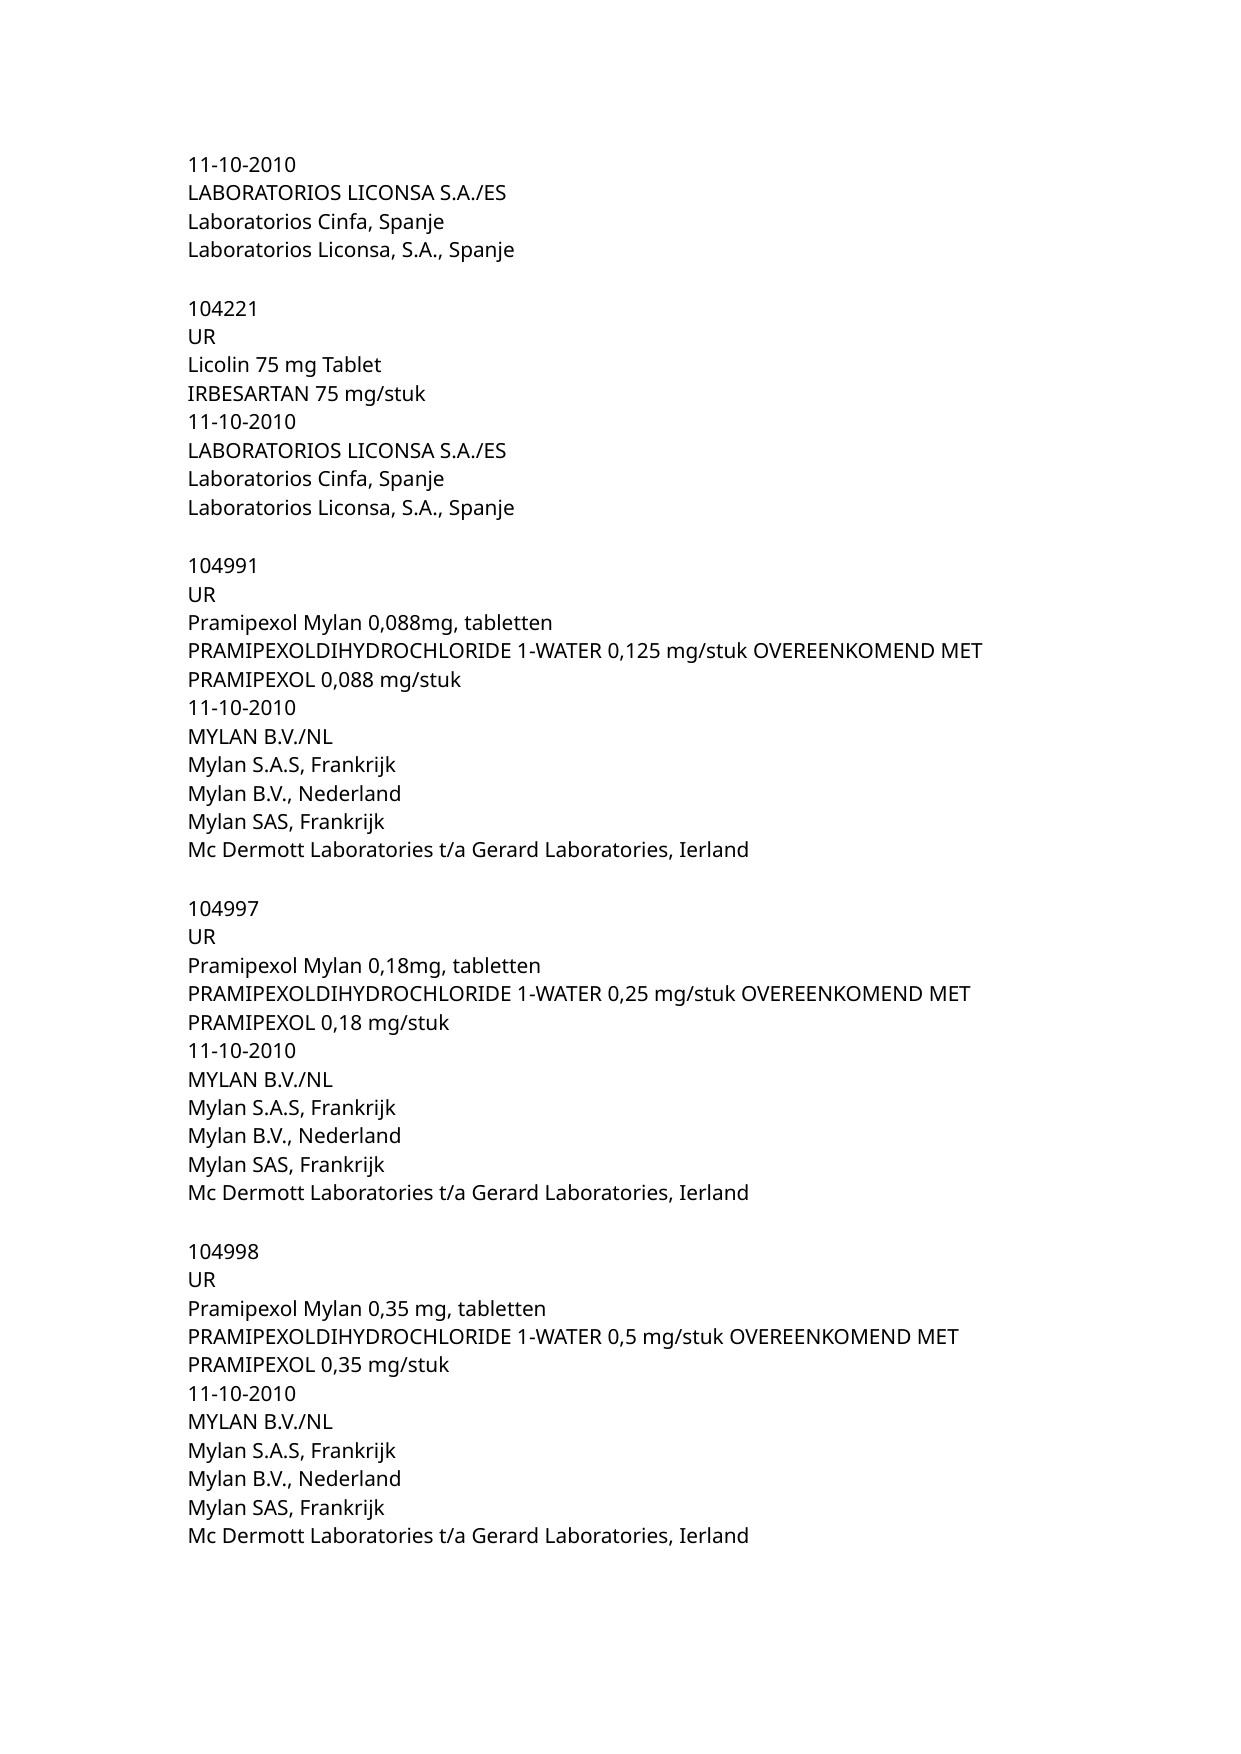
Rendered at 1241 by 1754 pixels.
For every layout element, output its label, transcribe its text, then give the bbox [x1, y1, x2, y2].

text Mylan SAS, Frankrijk [187, 1493, 1053, 1521]
text 11-10-2010 [187, 407, 1053, 436]
text 104221 [187, 294, 1053, 322]
text UR [187, 1265, 1053, 1294]
text LABORATORIOS LICONSA S.A./ES [187, 178, 1053, 207]
text IRBESARTAN 75 mg/stuk [187, 379, 1053, 407]
text Pramipexol Mylan 0,18mg, tabletten [187, 951, 1053, 979]
text Mylan B.V., Nederland [187, 779, 1053, 807]
text PRAMIPEXOLDIHYDROCHLORIDE 1-WATER 0,125 mg/stuk OVEREENKOMEND MET PRAMIPEXOL 0,088 mg/stuk [187, 637, 1053, 693]
text Mc Dermott Laboratories t/a Gerard Laboratories, Ierland [187, 1178, 1053, 1207]
text MYLAN B.V./NL [187, 1407, 1053, 1436]
text Pramipexol Mylan 0,088mg, tabletten [187, 608, 1053, 637]
text LABORATORIOS LICONSA S.A./ES [187, 436, 1053, 464]
text Mylan S.A.S, Frankrijk [187, 1436, 1053, 1464]
text Laboratorios Liconsa, S.A., Spanje [187, 235, 1053, 264]
text Mylan S.A.S, Frankrijk [187, 1093, 1053, 1122]
text Laboratorios Cinfa, Spanje [187, 464, 1053, 493]
text Mylan SAS, Frankrijk [187, 1150, 1053, 1178]
text Mylan S.A.S, Frankrijk [187, 750, 1053, 779]
text Laboratorios Cinfa, Spanje [187, 207, 1053, 235]
text MYLAN B.V./NL [187, 1065, 1053, 1093]
text UR [187, 322, 1053, 351]
text 11-10-2010 [187, 1036, 1053, 1065]
text 11-10-2010 [187, 693, 1053, 722]
text Licolin 75 mg Tablet [187, 351, 1053, 379]
text Mc Dermott Laboratories t/a Gerard Laboratories, Ierland [187, 836, 1053, 864]
text 104997 [187, 894, 1053, 922]
text Mylan B.V., Nederland [187, 1464, 1053, 1493]
text 104998 [187, 1237, 1053, 1265]
text UR [187, 922, 1053, 951]
text MYLAN B.V./NL [187, 722, 1053, 750]
text PRAMIPEXOLDIHYDROCHLORIDE 1-WATER 0,5 mg/stuk OVEREENKOMEND MET PRAMIPEXOL 0,35 mg/stuk [187, 1322, 1053, 1379]
text Mc Dermott Laboratories t/a Gerard Laboratories, Ierland [187, 1521, 1053, 1550]
text PRAMIPEXOLDIHYDROCHLORIDE 1-WATER 0,25 mg/stuk OVEREENKOMEND MET PRAMIPEXOL 0,18 mg/stuk [187, 979, 1053, 1036]
text 11-10-2010 [187, 150, 1053, 178]
text Pramipexol Mylan 0,35 mg, tabletten [187, 1294, 1053, 1322]
text 11-10-2010 [187, 1379, 1053, 1407]
text 104991 [187, 551, 1053, 580]
text Laboratorios Liconsa, S.A., Spanje [187, 493, 1053, 521]
text Mylan SAS, Frankrijk [187, 807, 1053, 836]
text UR [187, 580, 1053, 608]
text Mylan B.V., Nederland [187, 1122, 1053, 1150]
